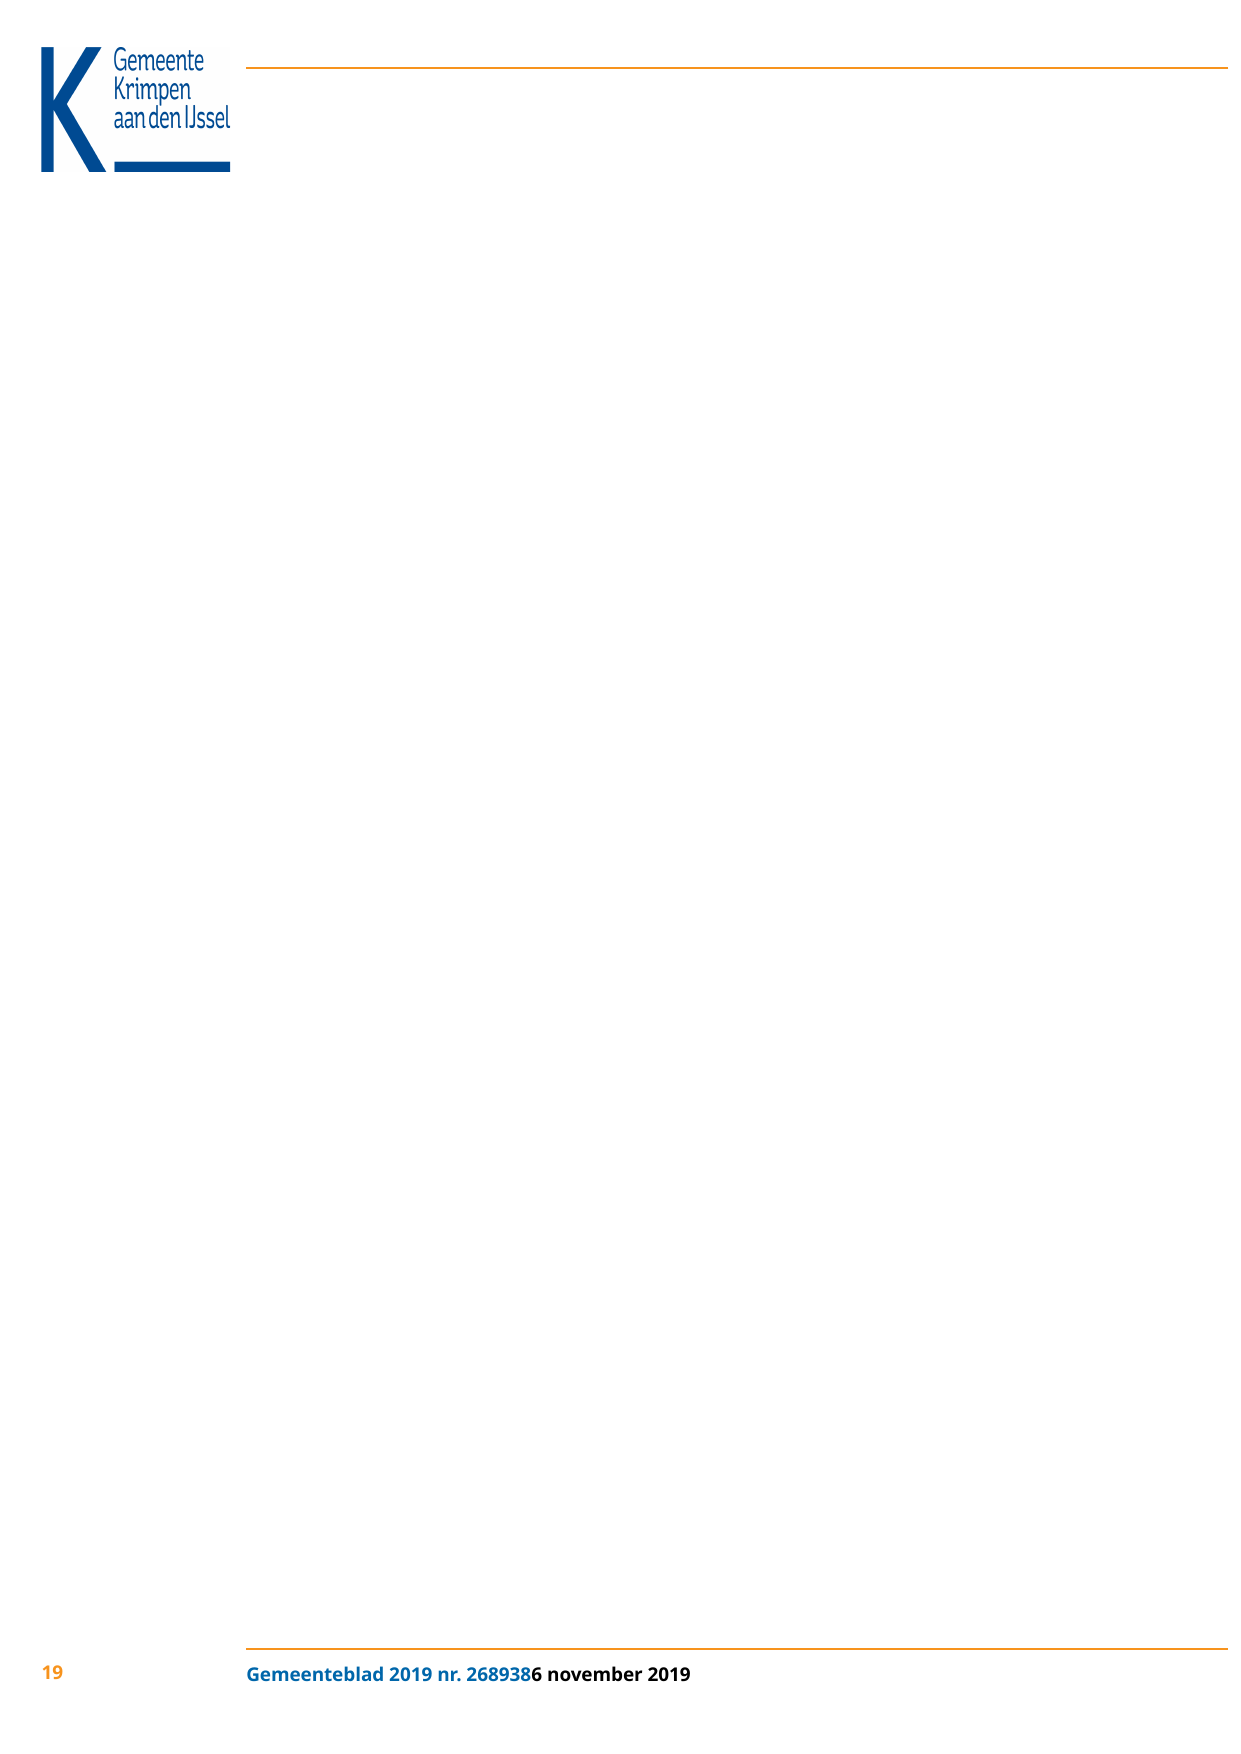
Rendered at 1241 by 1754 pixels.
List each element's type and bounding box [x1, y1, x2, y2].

picture [41, 47, 231, 172]
